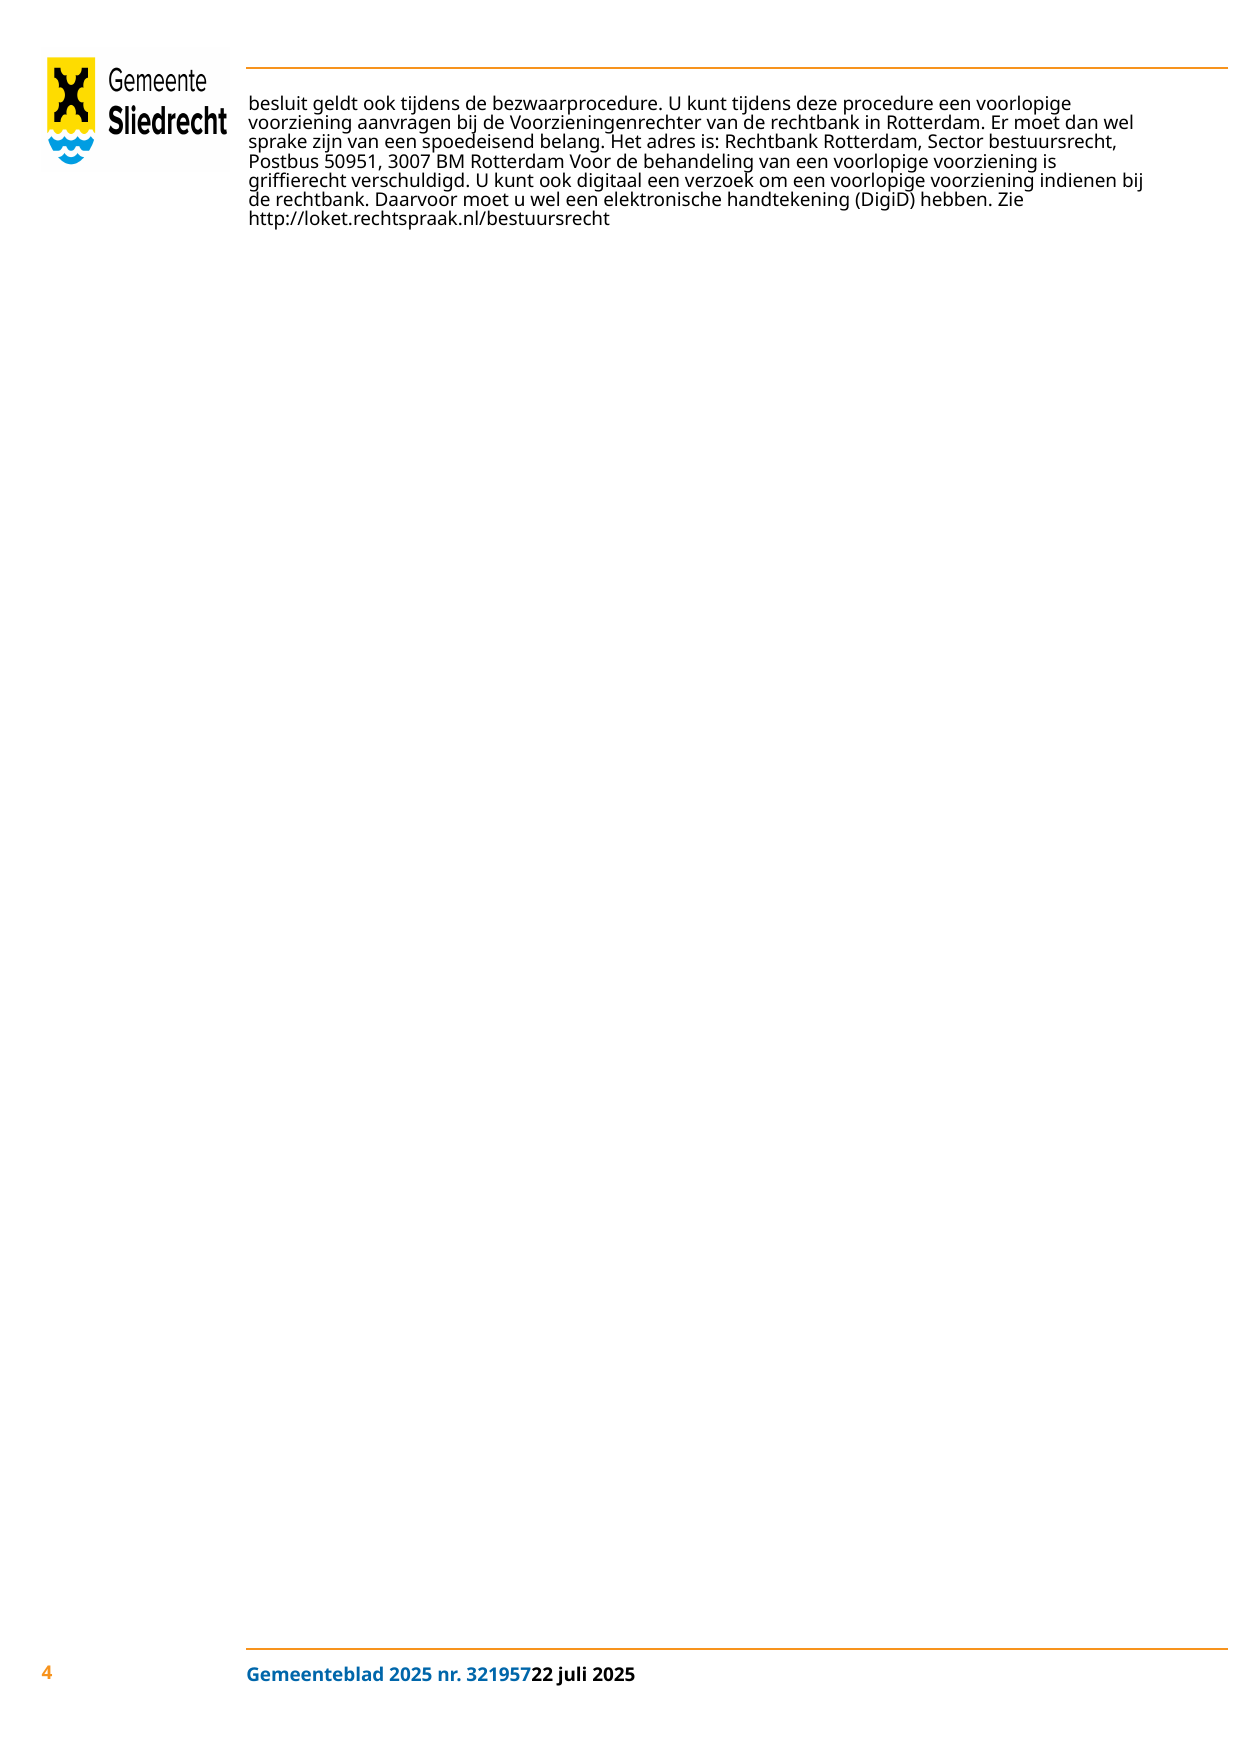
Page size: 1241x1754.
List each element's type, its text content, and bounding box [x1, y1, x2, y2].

text besluit geldt ook tijdens de bezwaarprocedure. U kunt tijdens deze procedure een voorlopige voorziening aanvragen bij de Voorzieningenrechter van de rechtbank in Rotterdam. Er moet dan wel sprake zijn van een spoedeisend belang. Het adres is: Rechtbank Rotterdam, Sector bestuursrecht, Postbus 50951, 3007 BM Rotterdam Voor de behandeling van een voorlopige voorziening is griffierecht verschuldigd. U kunt ook digitaal een verzoek om een voorlopige voorziening indienen bij de rechtbank. Daarvoor moet u wel een elektronische handtekening (DigiD) hebben. Zie http://loket.rechtspraak.nl/bestuursrecht [248, 95, 1152, 230]
picture [41, 47, 231, 172]
